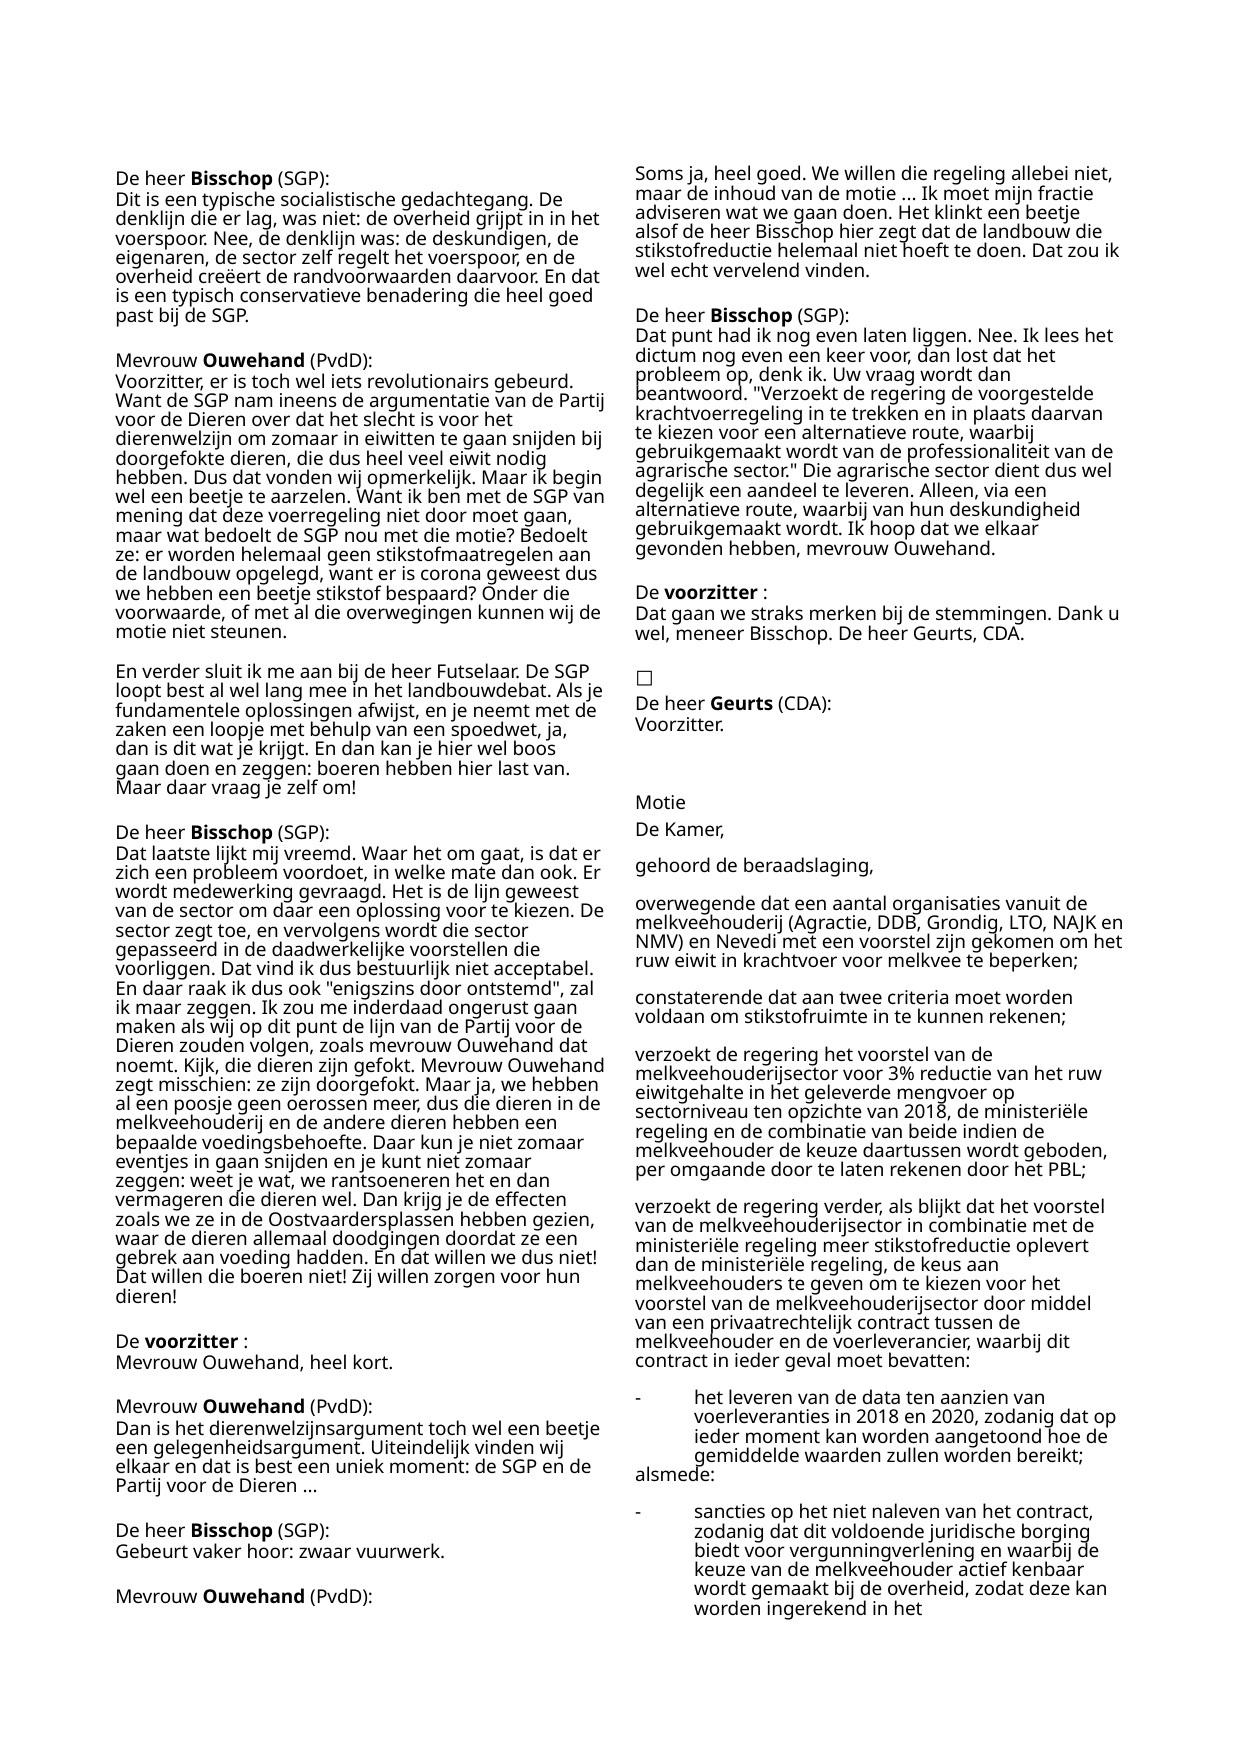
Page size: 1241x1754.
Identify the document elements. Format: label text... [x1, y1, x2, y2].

text Voorzitter, er is toch wel iets revolutionairs gebeurd. Want de SGP nam ineens de argumentatie van de Partij voor de Dieren over dat het slecht is voor het dierenwelzijn om zomaar in eiwitten te gaan snijden bij doorgefokte dieren, die dus heel veel eiwit nodig hebben. Dus dat vonden wij opmerkelijk. Maar ik begin wel een beetje te aarzelen. Want ik ben met de SGP van mening dat deze voerregeling niet door moet gaan, maar wat bedoelt de SGP nou met die motie? Bedoelt ze: er worden helemaal geen stikstofmaatregelen aan de landbouw opgelegd, want er is corona geweest dus we hebben een beetje stikstof bespaard? Onder die voorwaarde, of met al die overwegingen kunnen wij de motie niet steunen. [115, 373, 605, 642]
text Dat gaan we straks merken bij de stemmingen. Dank u wel, meneer Bisschop. De heer Geurts, CDA. [635, 605, 1125, 644]
text Motie [635, 789, 1125, 814]
text De heer Bisschop (SGP): [115, 819, 605, 844]
text alsmede: [635, 1466, 1125, 1486]
text Dit is een typische socialistische gedachtegang. De denklijn die er lag, was niet: de overheid grijpt in in het voerspoor. Nee, de denklijn was: de deskundigen, de eigenaren, de sector zelf regelt het voerspoor, en de overheid creëert de randvoorwaarden daarvoor. En dat is een typisch conservatieve benadering die heel goed past bij de SGP. [115, 191, 605, 326]
text De heer Bisschop (SGP): [635, 302, 1125, 327]
text Dan is het dierenwelzijnsargument toch wel een beetje een gelegenheidsargument. Uiteindelijk vinden wij elkaar en dat is best een uniek moment: de SGP en de Partij voor de Dieren ... [115, 1419, 605, 1497]
text En verder sluit ik me aan bij de heer Futselaar. De SGP loopt best al wel lang mee in het landbouwdebat. Als je fundamentele oplossingen afwijst, en je neemt met de zaken een loopje met behulp van een spoedwet, ja, dan is dit wat je krijgt. En dan kan je hier wel boos gaan doen en zeggen: boeren hebben hier last van. Maar daar vraag je zelf om! [115, 663, 605, 798]
text Mevrouw Ouwehand, heel kort. [115, 1354, 605, 1373]
text Mevrouw Ouwehand (PvdD): [115, 1394, 605, 1419]
text De voorzitter : [635, 579, 1125, 605]
text verzoekt de regering het voorstel van de melkveehouderijsector voor 3% reductie van het ruw eiwitgehalte in het geleverde mengvoer op sectorniveau ten opzichte van 2018, de ministeriële regeling en de combinatie van beide indien de melkveehouder de keuze daartussen wordt geboden, per omgaande door te laten rekenen door het PBL; [635, 1046, 1125, 1180]
text Dat punt had ik nog even laten liggen. Nee. Ik lees het dictum nog even een keer voor, dan lost dat het probleem op, denk ik. Uw vraag wordt dan beantwoord. "Verzoekt de regering de voorgestelde krachtvoerregeling in te trekken en in plaats daarvan te kiezen voor een alternatieve route, waarbij gebruikgemaakt wordt van de professionaliteit van de agrarische sector." Die agrarische sector dient dus wel degelijk een aandeel te leveren. Alleen, via een alternatieve route, waarbij van hun deskundigheid gebruikgemaakt wordt. Ik hoop dat we elkaar gevonden hebben, mevrouw Ouwehand. [635, 327, 1125, 559]
text De Kamer, [635, 821, 1125, 840]
text De heer Bisschop (SGP): [115, 165, 605, 191]
text Mevrouw Ouwehand (PvdD): [115, 1583, 605, 1609]
text De heer Geurts (CDA): [635, 690, 1125, 716]
text Voorzitter. [635, 716, 1125, 735]
list sancties op het niet naleven van het contract, zodanig dat dit voldoende juridische borging biedt voor vergunningverlening en waarbij de keuze van de melkveehouder actief kenbaar wordt gemaakt bij de overheid, zodat deze kan worden ingerekend in het [635, 1503, 1125, 1619]
text overwegende dat een aantal organisaties vanuit de melkveehouderij (Agractie, DDB, Grondig, LTO, NAJK en NMV) en Nevedi met een voorstel zijn gekomen om het ruw eiwit in krachtvoer voor melkvee te beperken; [635, 894, 1125, 972]
text Gebeurt vaker hoor: zwaar vuurwerk. [115, 1543, 605, 1562]
text Soms ja, heel goed. We willen die regeling allebei niet, maar de inhoud van de motie ... Ik moet mijn fractie adviseren wat we gaan doen. Het klinkt een beetje alsof de heer Bisschop hier zegt dat de landbouw die stikstofreductie helemaal niet hoeft te doen. Dat zou ik wel echt vervelend vinden. [635, 165, 1125, 281]
text ⬜ [635, 665, 1125, 690]
text De heer Bisschop (SGP): [115, 1517, 605, 1543]
text De voorzitter : [115, 1328, 605, 1354]
text constaterende dat aan twee criteria moet worden voldaan om stikstofruimte in te kunnen rekenen; [635, 989, 1125, 1028]
text gehoord de beraadslaging, [635, 857, 1125, 877]
text Dat laatste lijkt mij vreemd. Waar het om gaat, is dat er zich een probleem voordoet, in welke mate dan ook. Er wordt medewerking gevraagd. Het is de lijn geweest van de sector om daar een oplossing voor te kiezen. De sector zegt toe, en vervolgens wordt die sector gepasseerd in de daadwerkelijke voorstellen die voorliggen. Dat vind ik dus bestuurlijk niet acceptabel. En daar raak ik dus ook "enigszins door ontstemd", zal ik maar zeggen. Ik zou me inderdaad ongerust gaan maken als wij op dit punt de lijn van de Partij voor de Dieren zouden volgen, zoals mevrouw Ouwehand dat noemt. Kijk, die dieren zijn gefokt. Mevrouw Ouwehand zegt misschien: ze zijn doorgefokt. Maar ja, we hebben al een poosje geen oerossen meer, dus die dieren in de melkveehouderij en de andere dieren hebben een bepaalde voedingsbehoefte. Daar kun je niet zomaar eventjes in gaan snijden en je kunt niet zomaar zeggen: weet je wat, we rantsoeneren het en dan vermageren die dieren wel. Dan krijg je de effecten zoals we ze in de Oostvaardersplassen hebben gezien, waar de dieren allemaal doodgingen doordat ze een gebrek aan voeding hadden. En dat willen we dus niet! Dat willen die boeren niet! Zij willen zorgen voor hun dieren! [115, 844, 605, 1307]
text Mevrouw Ouwehand (PvdD): [115, 347, 605, 373]
list het leveren van de data ten aanzien van voerleveranties in 2018 en 2020, zodanig dat op ieder moment kan worden aangetoond hoe de gemiddelde waarden zullen worden bereikt; [635, 1389, 1125, 1466]
text verzoekt de regering verder, als blijkt dat het voorstel van de melkveehouderijsector in combinatie met de ministeriële regeling meer stikstofreductie oplevert dan de ministeriële regeling, de keus aan melkveehouders te geven om te kiezen voor het voorstel van de melkveehouderijsector door middel van een privaatrechtelijk contract tussen de melkveehouder en de voerleverancier, waarbij dit contract in ieder geval moet bevatten: [635, 1198, 1125, 1372]
